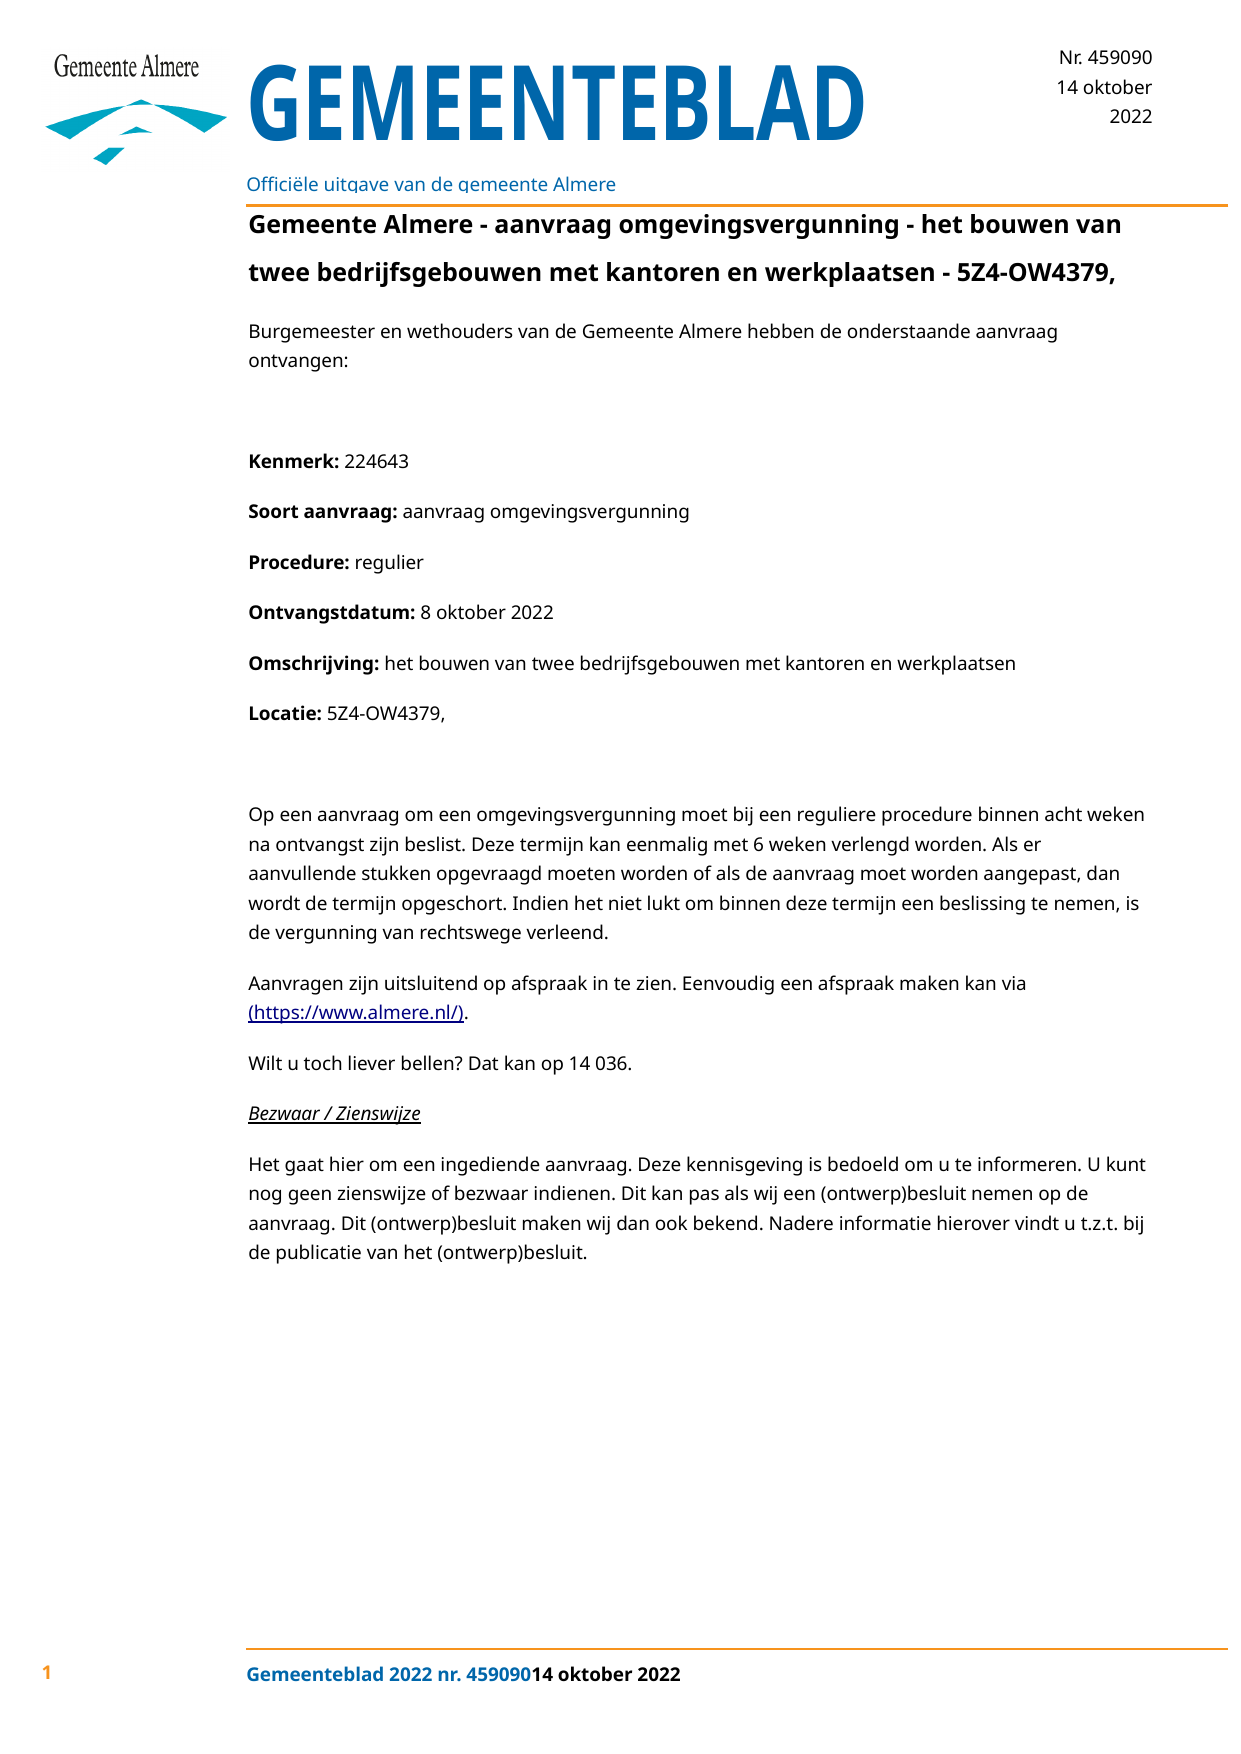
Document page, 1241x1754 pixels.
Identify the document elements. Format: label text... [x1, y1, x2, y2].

picture [41, 47, 231, 172]
text Bezwaar / Zienswijze [248, 1100, 1152, 1126]
text Aanvragen zijn uitsluitend op afspraak in te zien. Eenvoudig een afspraak maken kan via (https://www.almere.nl/). [248, 970, 1152, 1025]
text Op een aanvraag om een omgevingsvergunning moet bij een reguliere procedure binnen acht weken na ontvangst zijn beslist. Deze termijn kan eenmalig met 6 weken verlengd worden. Als er aanvullende stukken opgevraagd moeten worden of als de aanvraag moet worden aangepast, dan wordt de termijn opgeschort. Indien het niet lukt om binnen deze termijn een beslissing te nemen, is de vergunning van rechtswege verleend. [248, 801, 1152, 945]
text Kenmerk: 224643 [248, 448, 1152, 474]
text Locatie: 5Z4-OW4379, [248, 700, 1152, 726]
text Procedure: regulier [248, 549, 1152, 575]
text Gemeente Almere - aanvraag omgevingsvergunning - het bouwen van twee bedrijfsgebouwen met kantoren en werkplaatsen - 5Z4-OW4379, [248, 207, 1152, 288]
text Ontvangstdatum: 8 oktober 2022 [248, 599, 1152, 625]
text Wilt u toch liever bellen? Dat kan op 14 036. [248, 1050, 1152, 1076]
text Het gaat hier om een ingediende aanvraag. Deze kennisgeving is bedoeld om u te informeren. U kunt nog geen zienswijze of bezwaar indienen. Dit kan pas als wij een (ontwerp)besluit nemen op de aanvraag. Dit (ontwerp)besluit maken wij dan ook bekend. Nadere informatie hierover vindt u t.z.t. bij de publicatie van het (ontwerp)besluit. [248, 1151, 1152, 1265]
text Burgemeester en wethouders van de Gemeente Almere hebben de onderstaande aanvraag ontvangen: [248, 318, 1152, 373]
text Omschrijving: het bouwen van twee bedrijfsgebouwen met kantoren en werkplaatsen [248, 650, 1152, 676]
text Soort aanvraag: aanvraag omgevingsvergunning [248, 499, 1152, 524]
